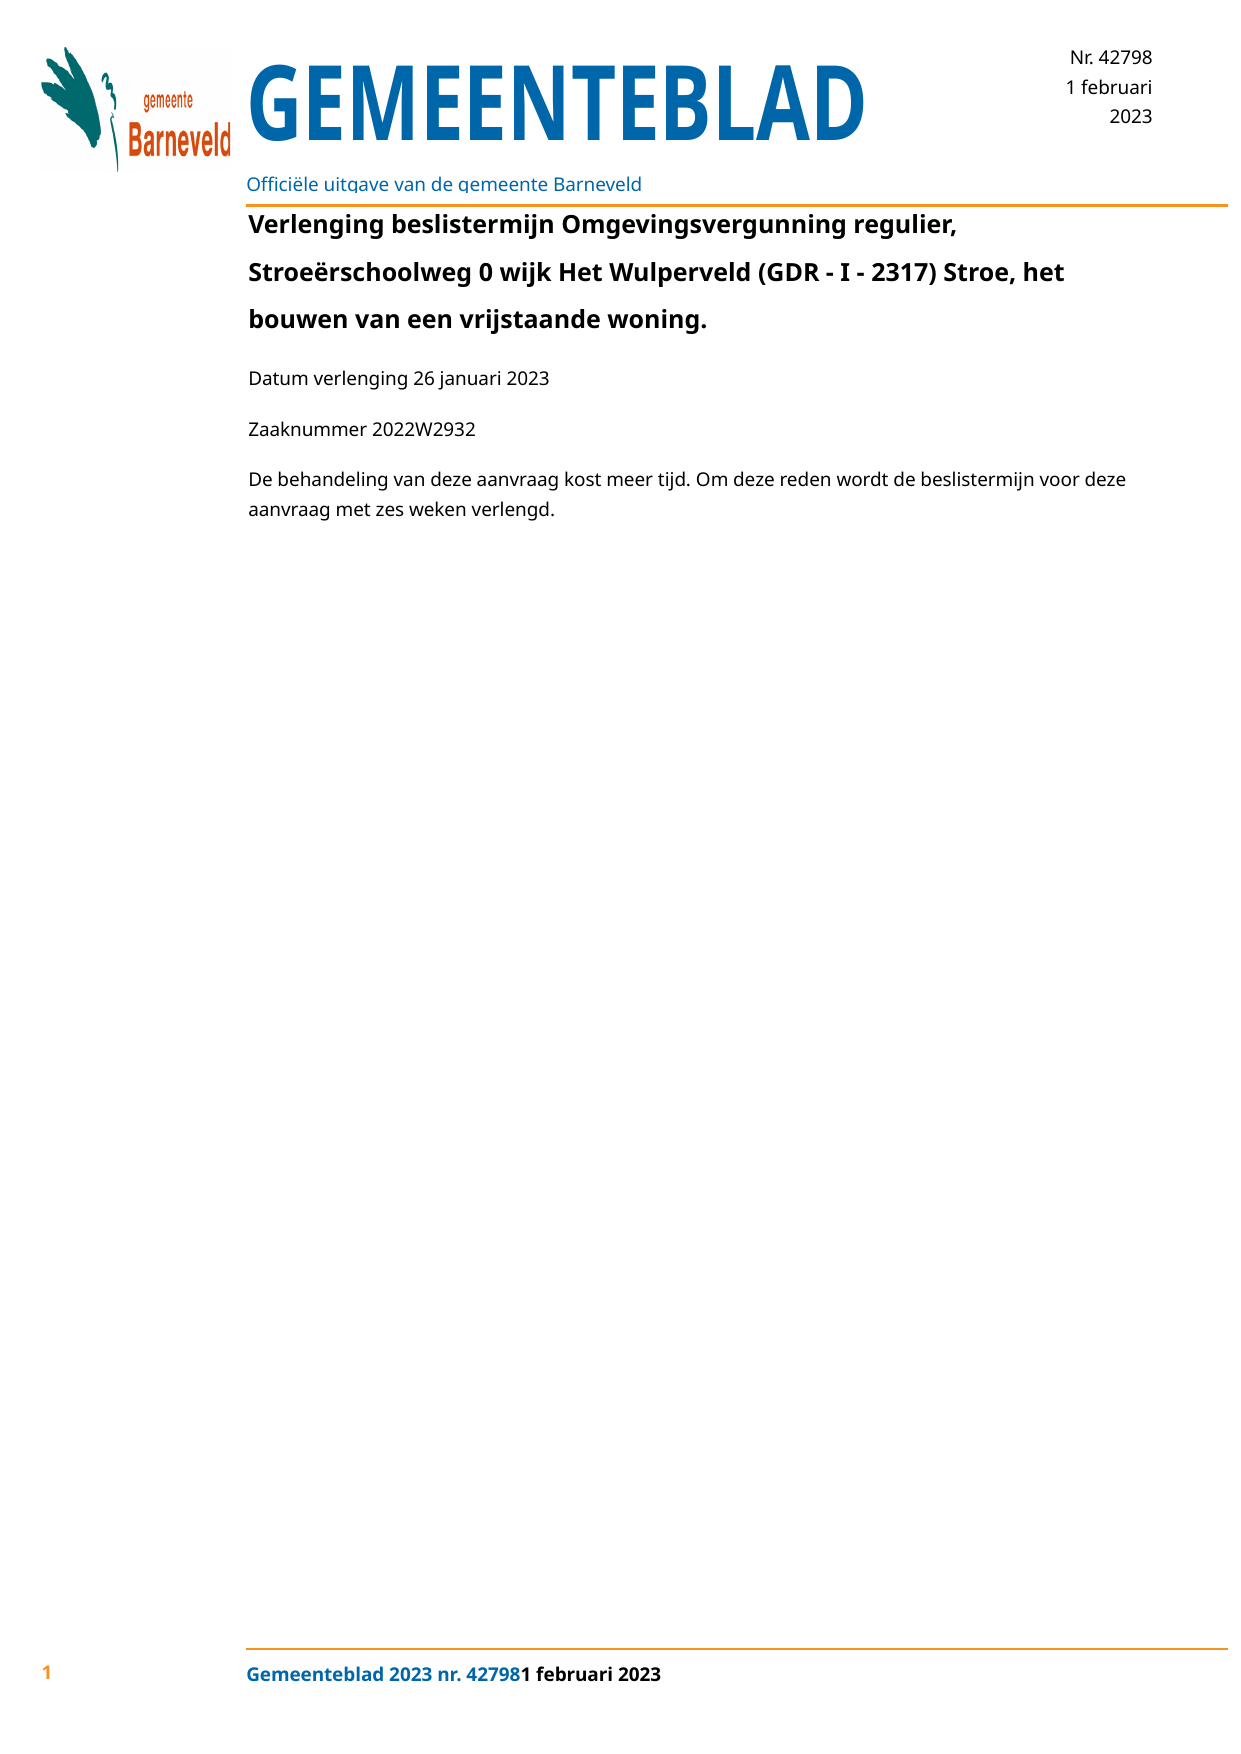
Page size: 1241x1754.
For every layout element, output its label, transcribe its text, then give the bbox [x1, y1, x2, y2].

text Zaaknummer 2022W2932 [248, 416, 1152, 442]
picture [41, 47, 231, 172]
text Datum verlenging 26 januari 2023 [248, 366, 1152, 391]
text Verlenging beslistermijn Omgevingsvergunning regulier, Stroeërschoolweg 0 wijk Het Wulperveld (GDR - I - 2317) Stroe, het bouwen van een vrijstaande woning. [248, 207, 1152, 336]
text De behandeling van deze aanvraag kost meer tijd. Om deze reden wordt de beslistermijn voor deze aanvraag met zes weken verlengd. [248, 466, 1152, 522]
